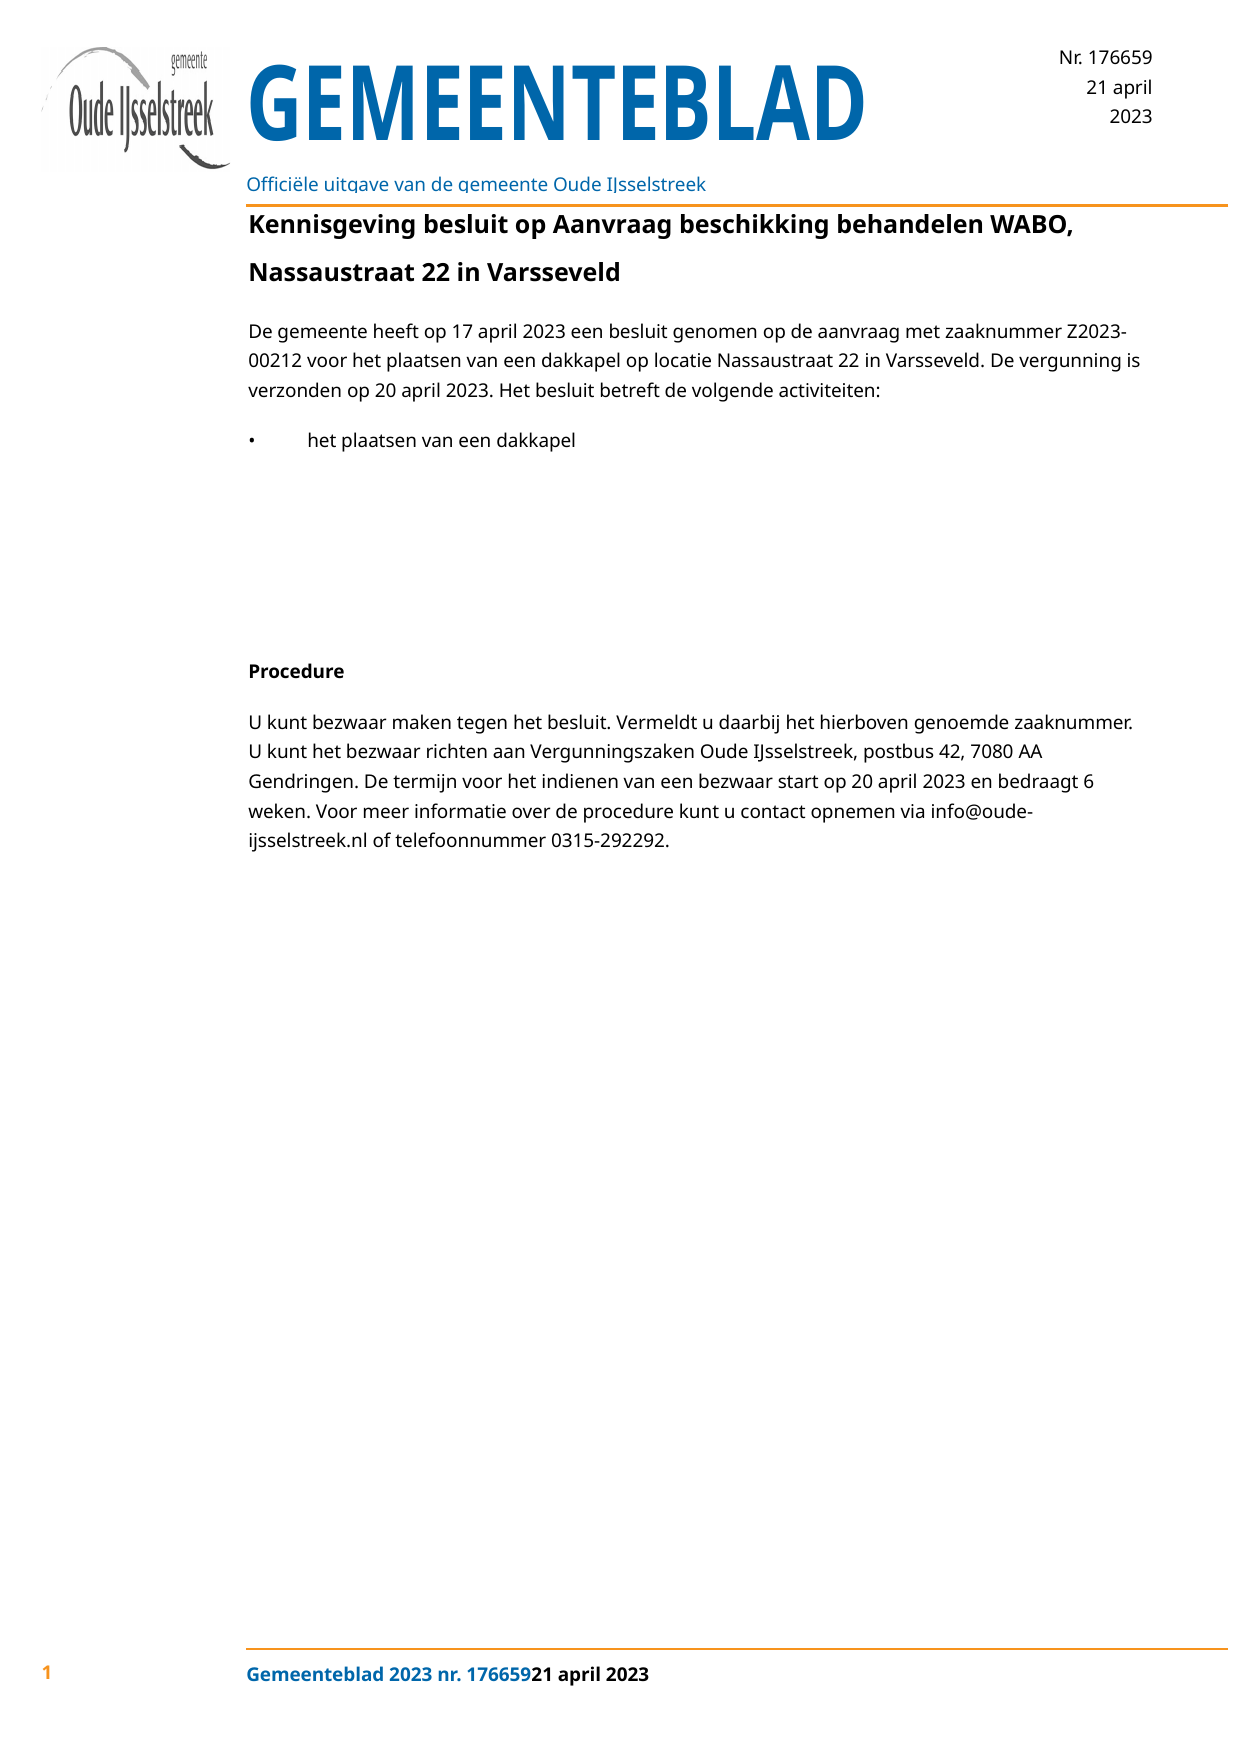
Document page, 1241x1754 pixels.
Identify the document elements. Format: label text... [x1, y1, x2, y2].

text De gemeente heeft op 17 april 2023 een besluit genomen op de aanvraag met zaaknummer Z2023-00212 voor het plaatsen van een dakkapel op locatie Nassaustraat 22 in Varsseveld. De vergunning is verzonden op 20 april 2023. Het besluit betreft de volgende activiteiten: [248, 318, 1152, 403]
text Procedure [248, 659, 1152, 684]
text Kennisgeving besluit op Aanvraag beschikking behandelen WABO, Nassaustraat 22 in Varsseveld [248, 207, 1152, 288]
list het plaatsen van een dakkapel [248, 427, 1152, 453]
text U kunt bezwaar maken tegen het besluit. Vermeldt u daarbij het hierboven genoemde zaaknummer. U kunt het bezwaar richten aan Vergunningszaken Oude IJsselstreek, postbus 42, 7080 AA Gendringen. De termijn voor het indienen van een bezwaar start op 20 april 2023 en bedraagt 6 weken. Voor meer informatie over de procedure kunt u contact opnemen via info@oude-ijsselstreek.nl of telefoonnummer 0315-292292. [248, 709, 1152, 853]
picture [41, 47, 231, 172]
